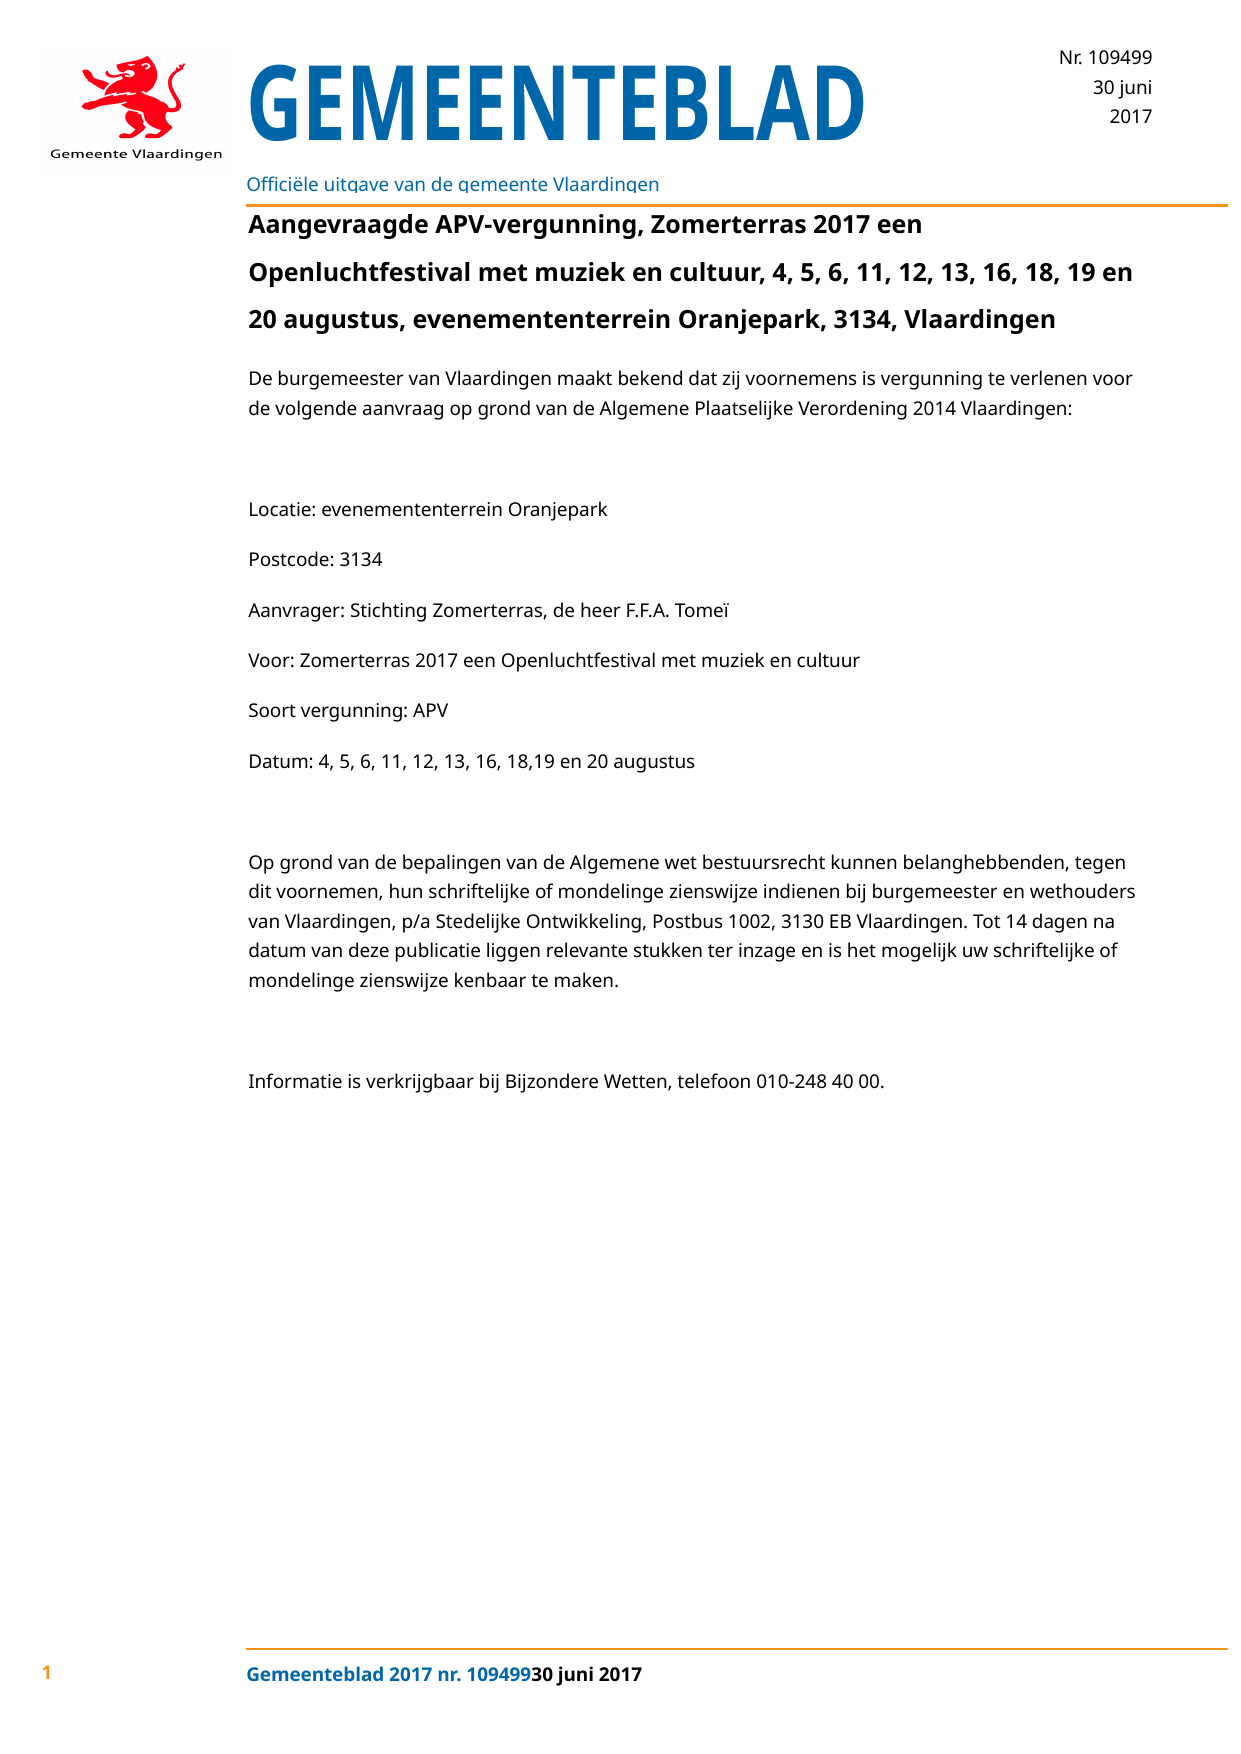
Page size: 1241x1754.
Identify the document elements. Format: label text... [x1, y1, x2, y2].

text Informatie is verkrijgbaar bij Bijzondere Wetten, telefoon 010-248 40 00. [248, 1068, 1152, 1094]
text Voor: Zomerterras 2017 een Openluchtfestival met muziek en cultuur [248, 647, 1152, 673]
text De burgemeester van Vlaardingen maakt bekend dat zij voornemens is vergunning te verlenen voor de volgende aanvraag op grond van de Algemene Plaatselijke Verordening 2014 Vlaardingen: [248, 366, 1152, 421]
text Datum: 4, 5, 6, 11, 12, 13, 16, 18,19 en 20 augustus [248, 748, 1152, 774]
text Soort vergunning: APV [248, 698, 1152, 723]
text Aangevraagde APV-vergunning, Zomerterras 2017 een Openluchtfestival met muziek en cultuur, 4, 5, 6, 11, 12, 13, 16, 18, 19 en 20 augustus, evenemententerrein Oranjepark, 3134, Vlaardingen [248, 207, 1152, 336]
text Op grond van de bepalingen van de Algemene wet bestuursrecht kunnen belanghebbenden, tegen dit voornemen, hun schriftelijke of mondelinge zienswijze indienen bij burgemeester en wethouders van Vlaardingen, p/a Stedelijke Ontwikkeling, Postbus 1002, 3130 EB Vlaardingen. Tot 14 dagen na datum van deze publicatie liggen relevante stukken ter inzage en is het mogelijk uw schriftelijke of mondelinge zienswijze kenbaar te maken. [248, 849, 1152, 993]
text Locatie: evenemententerrein Oranjepark [248, 496, 1152, 522]
text Aanvrager: Stichting Zomerterras, de heer F.F.A. Tomeï [248, 597, 1152, 622]
text Postcode: 3134 [248, 546, 1152, 572]
picture [41, 47, 231, 172]
